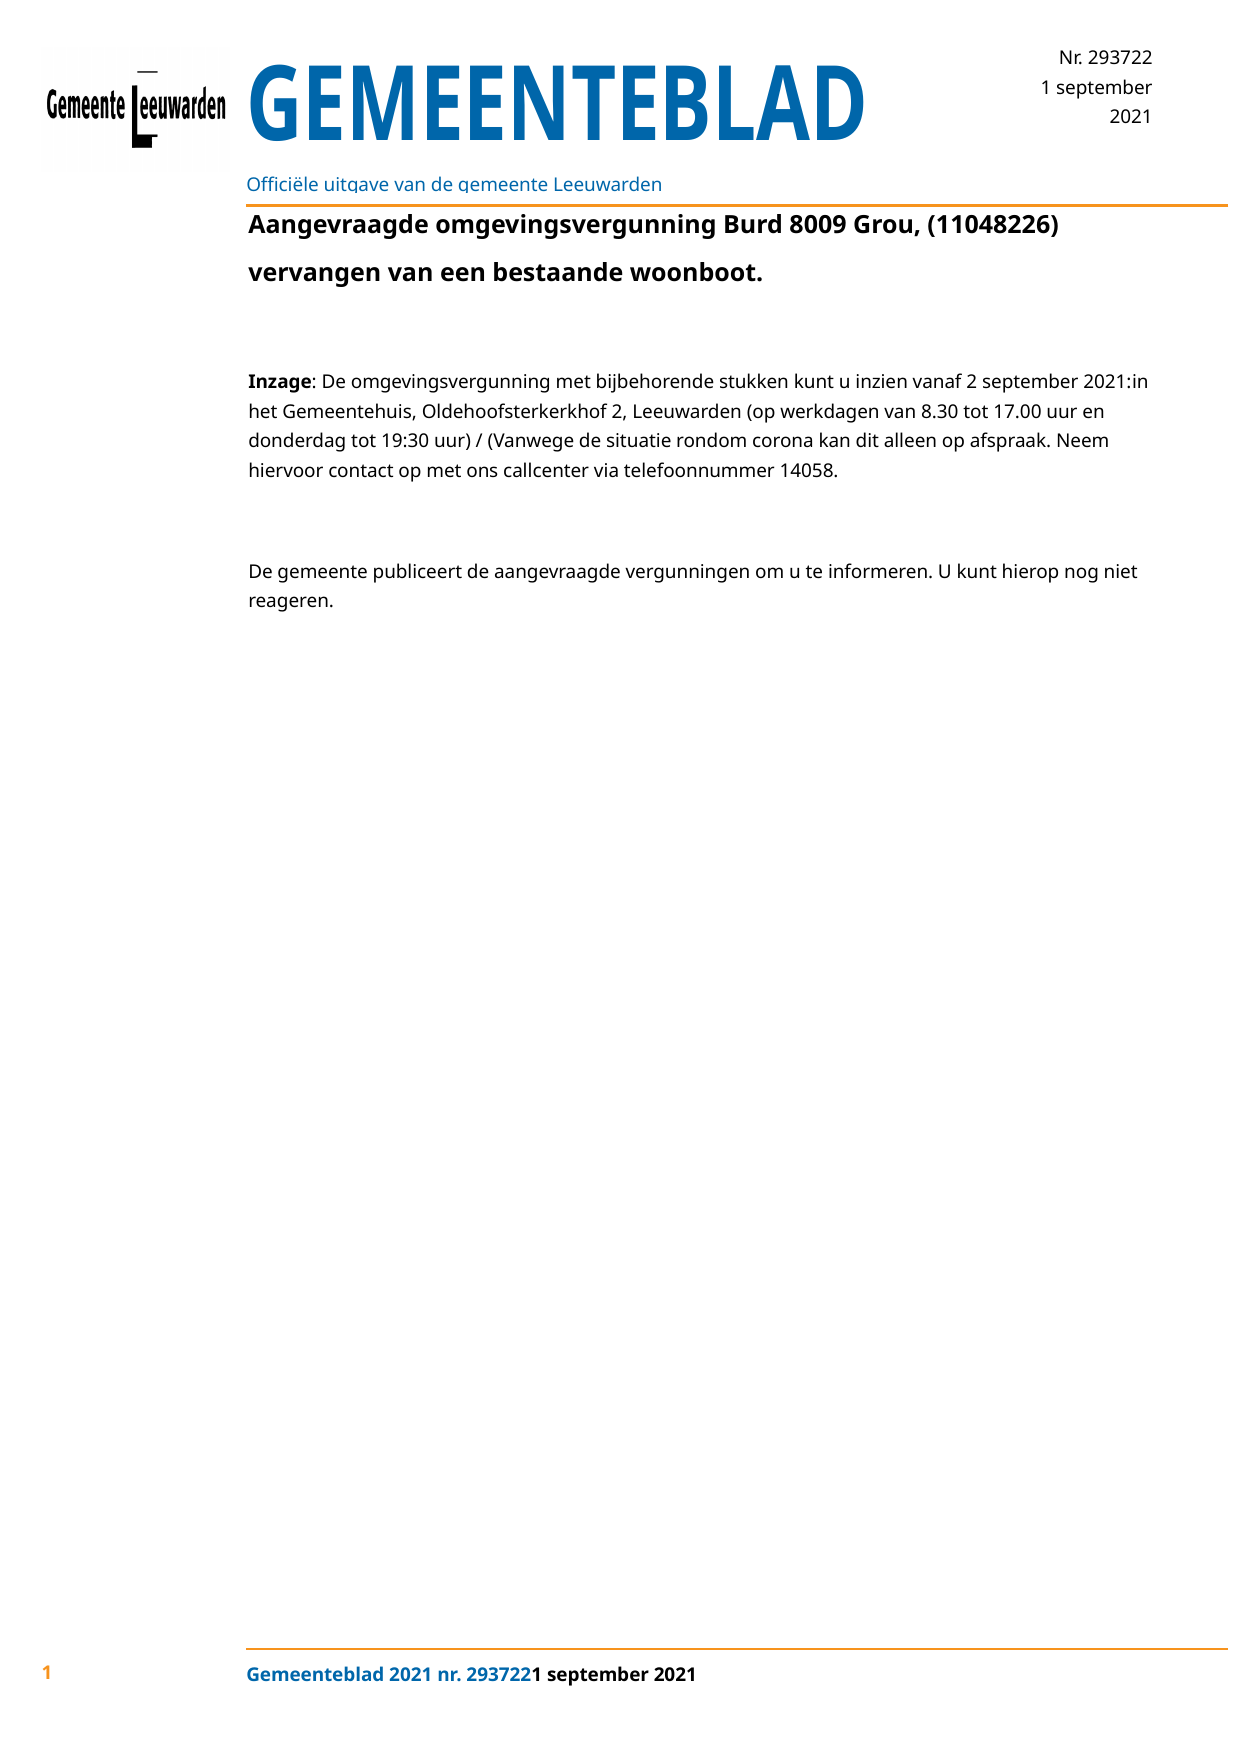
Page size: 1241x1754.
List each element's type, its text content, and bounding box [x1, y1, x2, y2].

text Aangevraagde omgevingsvergunning Burd 8009 Grou, (11048226) vervangen van een bestaande woonboot. [248, 207, 1152, 288]
picture [41, 47, 231, 172]
text Inzage: De omgevingsvergunning met bijbehorende stukken kunt u inzien vanaf 2 september 2021:in het Gemeentehuis, Oldehoofsterkerkhof 2, Leeuwarden (op werkdagen van 8.30 tot 17.00 uur en donderdag tot 19:30 uur) / (Vanwege de situatie rondom corona kan dit alleen op afspraak. Neem hiervoor contact op met ons callcenter via telefoonnummer 14058. [248, 368, 1152, 483]
text De gemeente publiceert de aangevraagde vergunningen om u te informeren. U kunt hierop nog niet reageren. [248, 558, 1152, 613]
